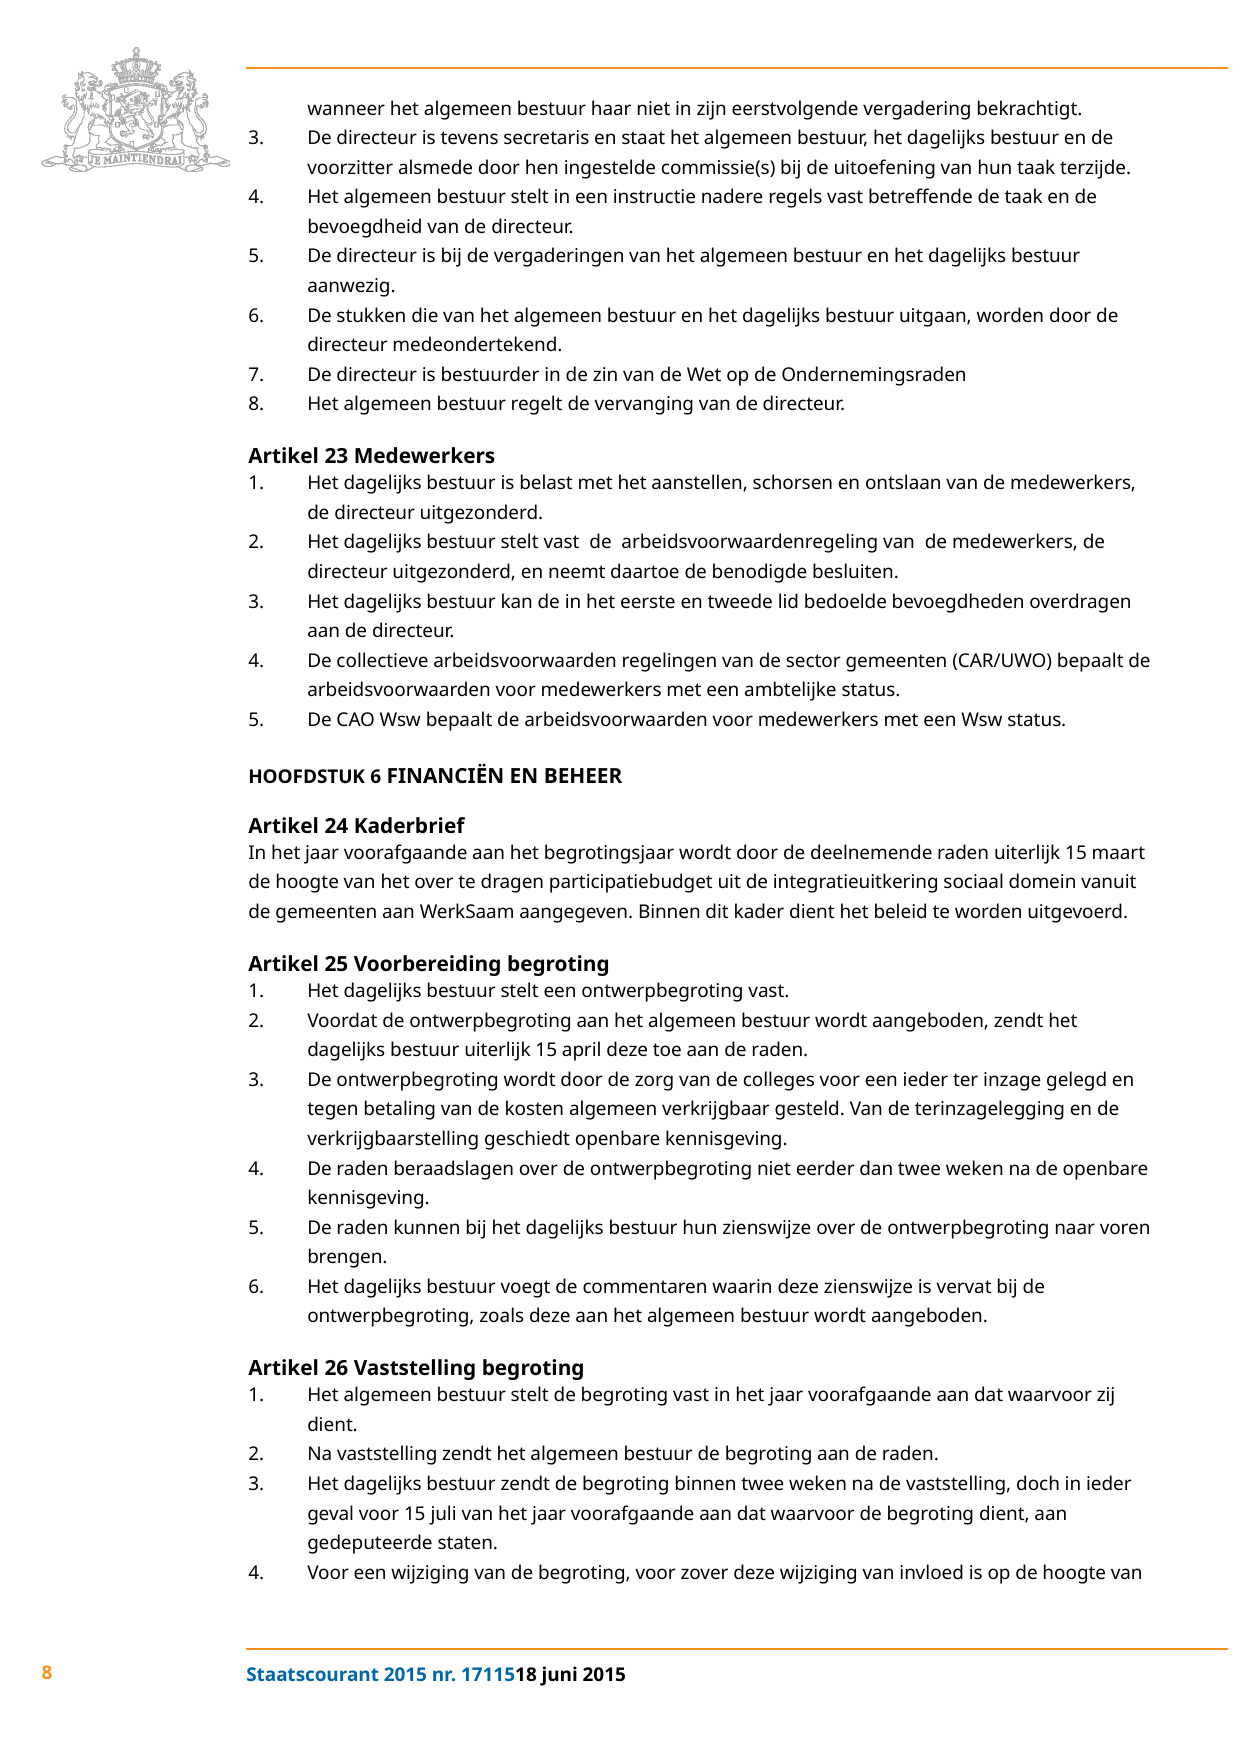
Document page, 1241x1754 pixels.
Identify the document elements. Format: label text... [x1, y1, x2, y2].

list Het algemeen bestuur regelt de vervanging van de directeur. [248, 391, 1152, 416]
text In het jaar voorafgaande aan het begrotingsjaar wordt door de deelnemende raden uiterlijk 15 maart de hoogte van het over te dragen participatiebudget uit de integratieuitkering sociaal domein vanuit de gemeenten aan WerkSaam aangegeven. Binnen dit kader dient het beleid te worden uitgevoerd. [248, 839, 1152, 924]
list wanneer het algemeen bestuur haar niet in zijn eerstvolgende vergadering bekrachtigt. [248, 95, 1152, 121]
text Artikel 25 Voorbereiding begroting [248, 949, 1152, 977]
list Het dagelijks bestuur voegt de commentaren waarin deze zienswijze is vervat bij de ontwerpbegroting, zoals deze aan het algemeen bestuur wordt aangeboden. [248, 1273, 1152, 1328]
list Het algemeen bestuur stelt de begroting vast in het jaar voorafgaande aan dat waarvoor zij dient. [248, 1381, 1152, 1437]
list De directeur is bij de vergaderingen van het algemeen bestuur en het dagelijks bestuur aanwezig. [248, 243, 1152, 298]
list Het dagelijks bestuur kan de in het eerste en tweede lid bedoelde bevoegdheden overdragen aan de directeur. [248, 588, 1152, 643]
list De CAO Wsw bepaalt de arbeidsvoorwaarden voor medewerkers met een Wsw status. [248, 706, 1152, 732]
list De ontwerpbegroting wordt door de zorg van de colleges voor een ieder ter inzage gelegd en tegen betaling van de kosten algemeen verkrijgbaar gesteld. Van de terinzagelegging en de verkrijgbaarstelling geschiedt openbare kennisgeving. [248, 1066, 1152, 1151]
list De collectieve arbeidsvoorwaarden regelingen van de sector gemeenten (CAR/UWO) bepaalt de arbeidsvoorwaarden voor medewerkers met een ambtelijke status. [248, 647, 1152, 702]
list De stukken die van het algemeen bestuur en het dagelijks bestuur uitgaan, worden door de directeur medeondertekend. [248, 302, 1152, 357]
list Voordat de ontwerpbegroting aan het algemeen bestuur wordt aangeboden, zendt het dagelijks bestuur uiterlijk 15 april deze toe aan de raden. [248, 1007, 1152, 1062]
list De directeur is bestuurder in de zin van de Wet op de Ondernemingsraden [248, 361, 1152, 387]
list Het dagelijks bestuur zendt de begroting binnen twee weken na de vaststelling, doch in ieder geval voor 15 juli van het jaar voorafgaande aan dat waarvoor de begroting dient, aan gedeputeerde staten. [248, 1470, 1152, 1555]
text Artikel 23 Medewerkers [248, 441, 1152, 469]
list Het algemeen bestuur stelt in een instructie nadere regels vast betreffende de taak en de bevoegdheid van de directeur. [248, 183, 1152, 239]
list Het dagelijks bestuur stelt vast de arbeidsvoorwaardenregeling van de medewerkers, de directeur uitgezonderd, en neemt daartoe de benodigde besluiten. [248, 529, 1152, 584]
list Na vaststelling zendt het algemeen bestuur de begroting aan de raden. [248, 1441, 1152, 1466]
list Het dagelijks bestuur is belast met het aanstellen, schorsen en ontslaan van de medewerkers, de directeur uitgezonderd. [248, 469, 1152, 525]
list De raden beraadslagen over de ontwerpbegroting niet eerder dan twee weken na de openbare kennisgeving. [248, 1155, 1152, 1210]
list De directeur is tevens secretaris en staat het algemeen bestuur, het dagelijks bestuur en de voorzitter alsmede door hen ingestelde commissie(s) bij de uitoefening van hun taak terzijde. [248, 124, 1152, 180]
picture [41, 47, 231, 172]
text HOOFDSTUK 6 FINANCIËN EN BEHEER [248, 761, 1152, 790]
text Artikel 26 Vaststelling begroting [248, 1353, 1152, 1381]
list De raden kunnen bij het dagelijks bestuur hun zienswijze over de ontwerpbegroting naar voren brengen. [248, 1214, 1152, 1269]
list Het dagelijks bestuur stelt een ontwerpbegroting vast. [248, 977, 1152, 1003]
text Artikel 24 Kaderbrief [248, 811, 1152, 839]
list Voor een wijziging van de begroting, voor zover deze wijziging van invloed is op de hoogte van [248, 1559, 1152, 1585]
